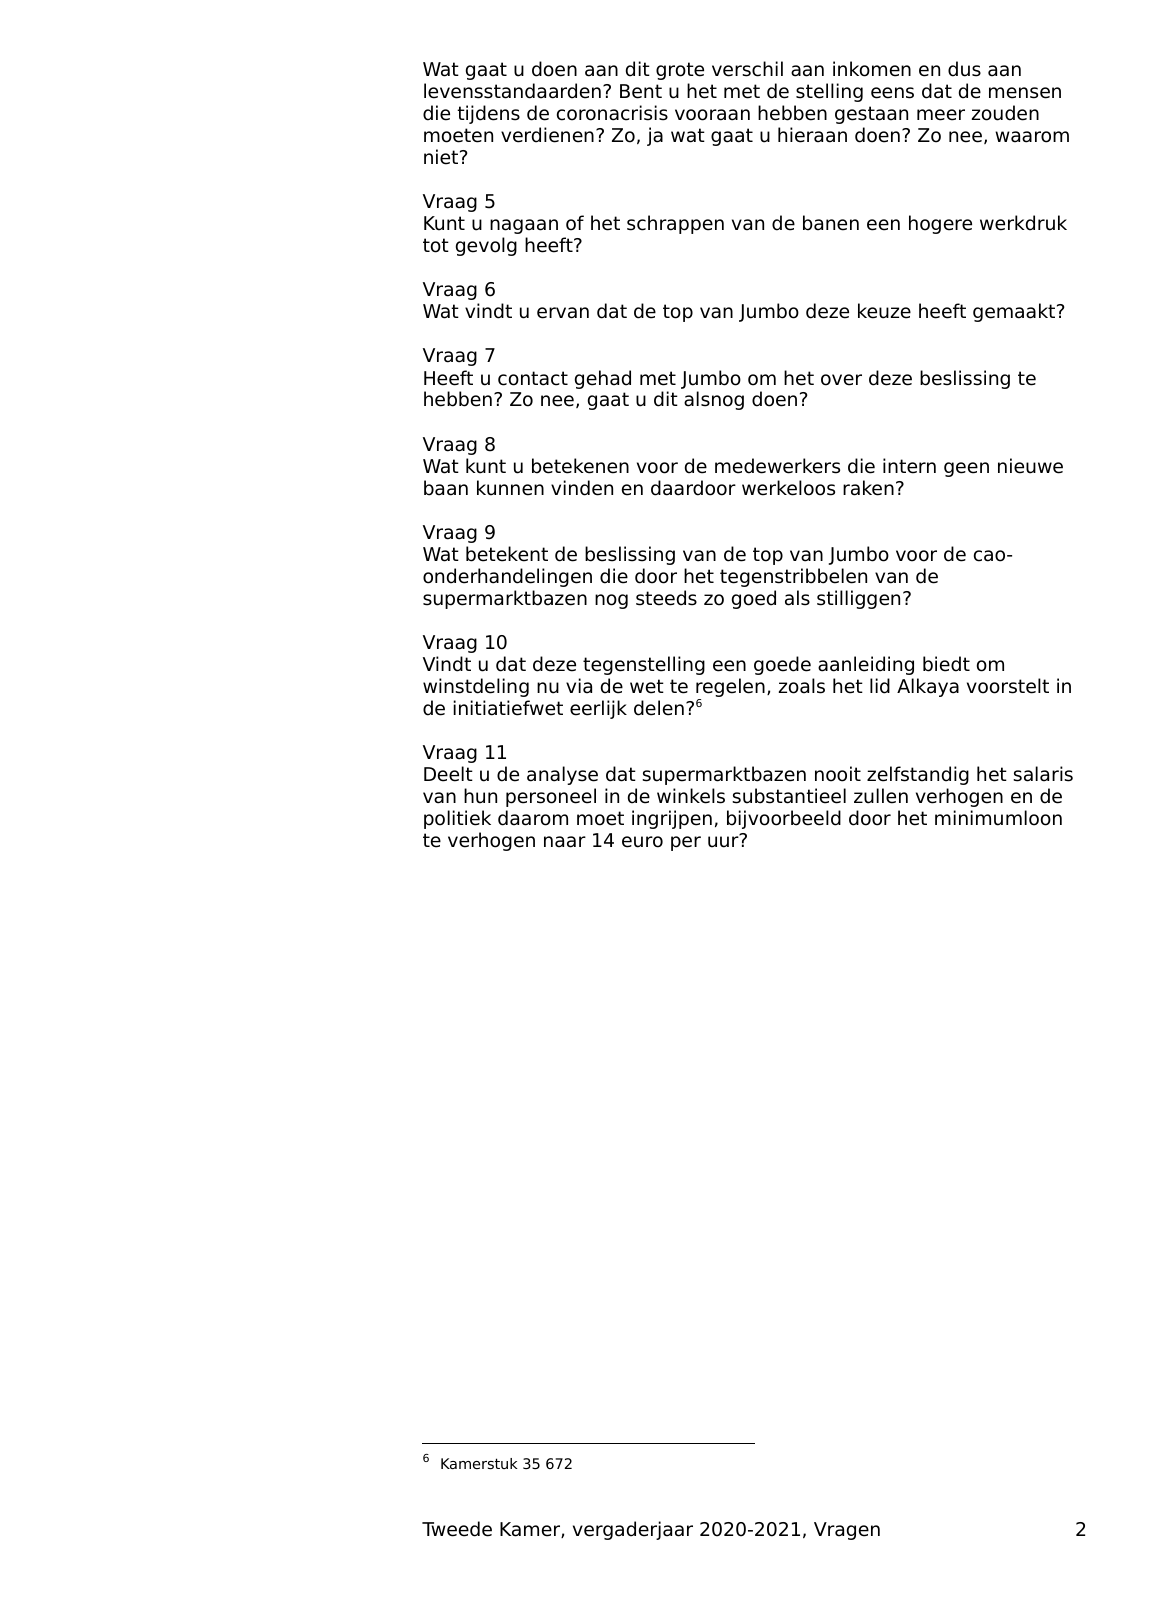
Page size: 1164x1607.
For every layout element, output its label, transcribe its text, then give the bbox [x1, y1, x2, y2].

text Wat kunt u betekenen voor de medewerkers die intern geen nieuwe baan kunnen vinden en daardoor werkeloos raken? [422, 456, 1087, 499]
text Deelt u de analyse dat supermarktbazen nooit zelfstandig het salaris van hun personeel in de winkels substantieel zullen verhogen en de politiek daarom moet ingrijpen, bijvoorbeeld door het minimumloon te verhogen naar 14 euro per uur? [422, 764, 1087, 852]
text Vraag 11 [422, 742, 1087, 764]
text Vindt u dat deze tegenstelling een goede aanleiding biedt om winstdeling nu via de wet te regelen, zoals het lid Alkaya voorstelt in de initiatiefwet eerlijk delen? [422, 654, 1087, 720]
text Vraag 10 [422, 632, 1087, 654]
text Heeft u contact gehad met Jumbo om het over deze beslissing te hebben? Zo nee, gaat u dit alsnog doen? [422, 367, 1087, 411]
text Kunt u nagaan of het schrappen van de banen een hogere werkdruk tot gevolg heeft? [422, 213, 1087, 257]
text Vraag 6 [422, 279, 1087, 301]
text Vraag 7 [422, 345, 1087, 367]
text Kamerstuk 35 672 [422, 1452, 1087, 1474]
text Wat gaat u doen aan dit grote verschil aan inkomen en dus aan levensstandaarden? Bent u het met de stelling eens dat de mensen die tijdens de coronacrisis vooraan hebben gestaan meer zouden moeten verdienen? Zo, ja wat gaat u hieraan doen? Zo nee, waarom niet? [422, 59, 1087, 169]
text Vraag 9 [422, 522, 1087, 544]
text Vraag 5 [422, 191, 1087, 213]
text Wat vindt u ervan dat de top van Jumbo deze keuze heeft gemaakt? [422, 301, 1087, 323]
text Vraag 8 [422, 433, 1087, 456]
text Wat betekent de beslissing van de top van Jumbo voor de cao-onderhandelingen die door het tegenstribbelen van de supermarktbazen nog steeds zo goed als stilliggen? [422, 544, 1087, 609]
